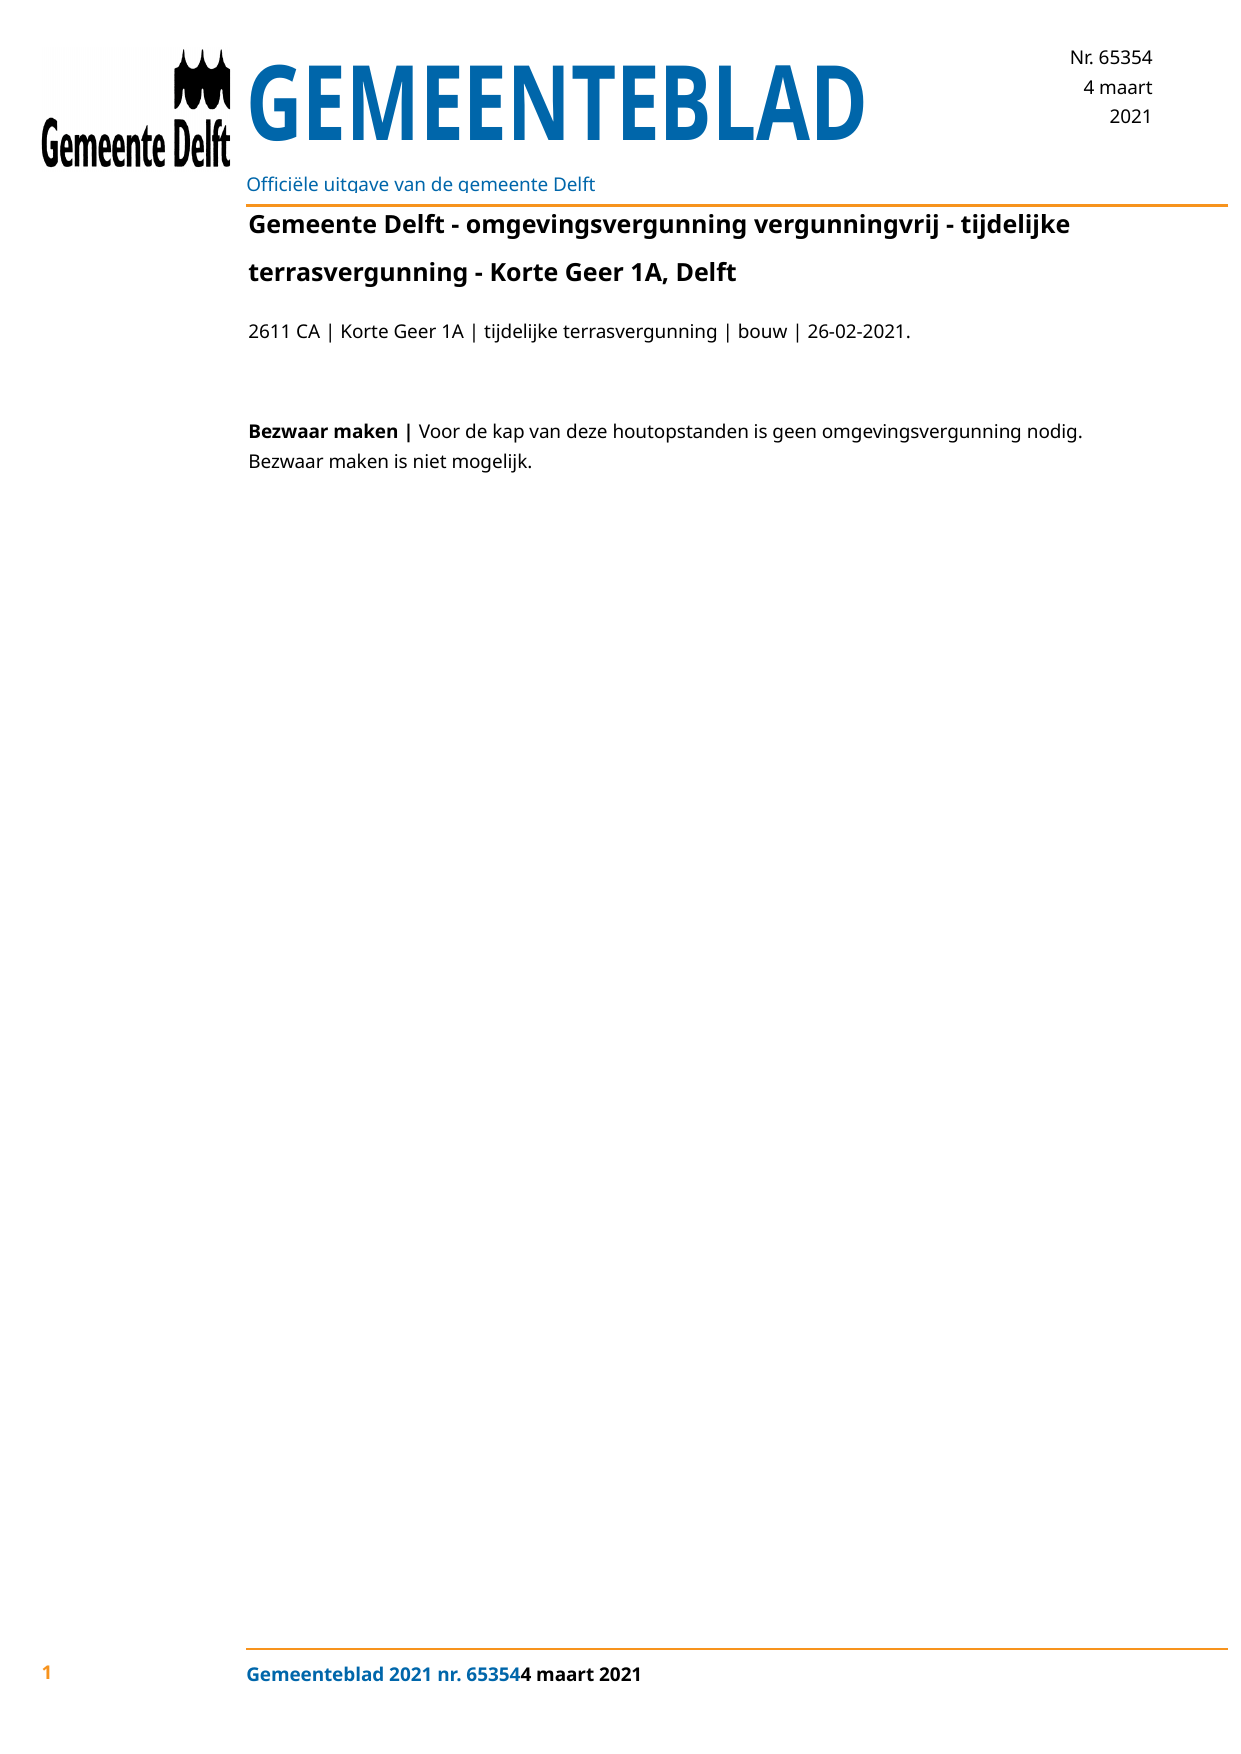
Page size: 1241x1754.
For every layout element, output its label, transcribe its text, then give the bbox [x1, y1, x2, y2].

text Bezwaar maken | Voor de kap van deze houtopstanden is geen omgevingsvergunning nodig. Bezwaar maken is niet mogelijk. [248, 419, 1152, 474]
picture [41, 47, 231, 172]
text 2611 CA | Korte Geer 1A | tijdelijke terrasvergunning | bouw | 26-02-2021. [248, 318, 1152, 344]
text Gemeente Delft - omgevingsvergunning vergunningvrij - tijdelijke terrasvergunning - Korte Geer 1A, Delft [248, 207, 1152, 288]
